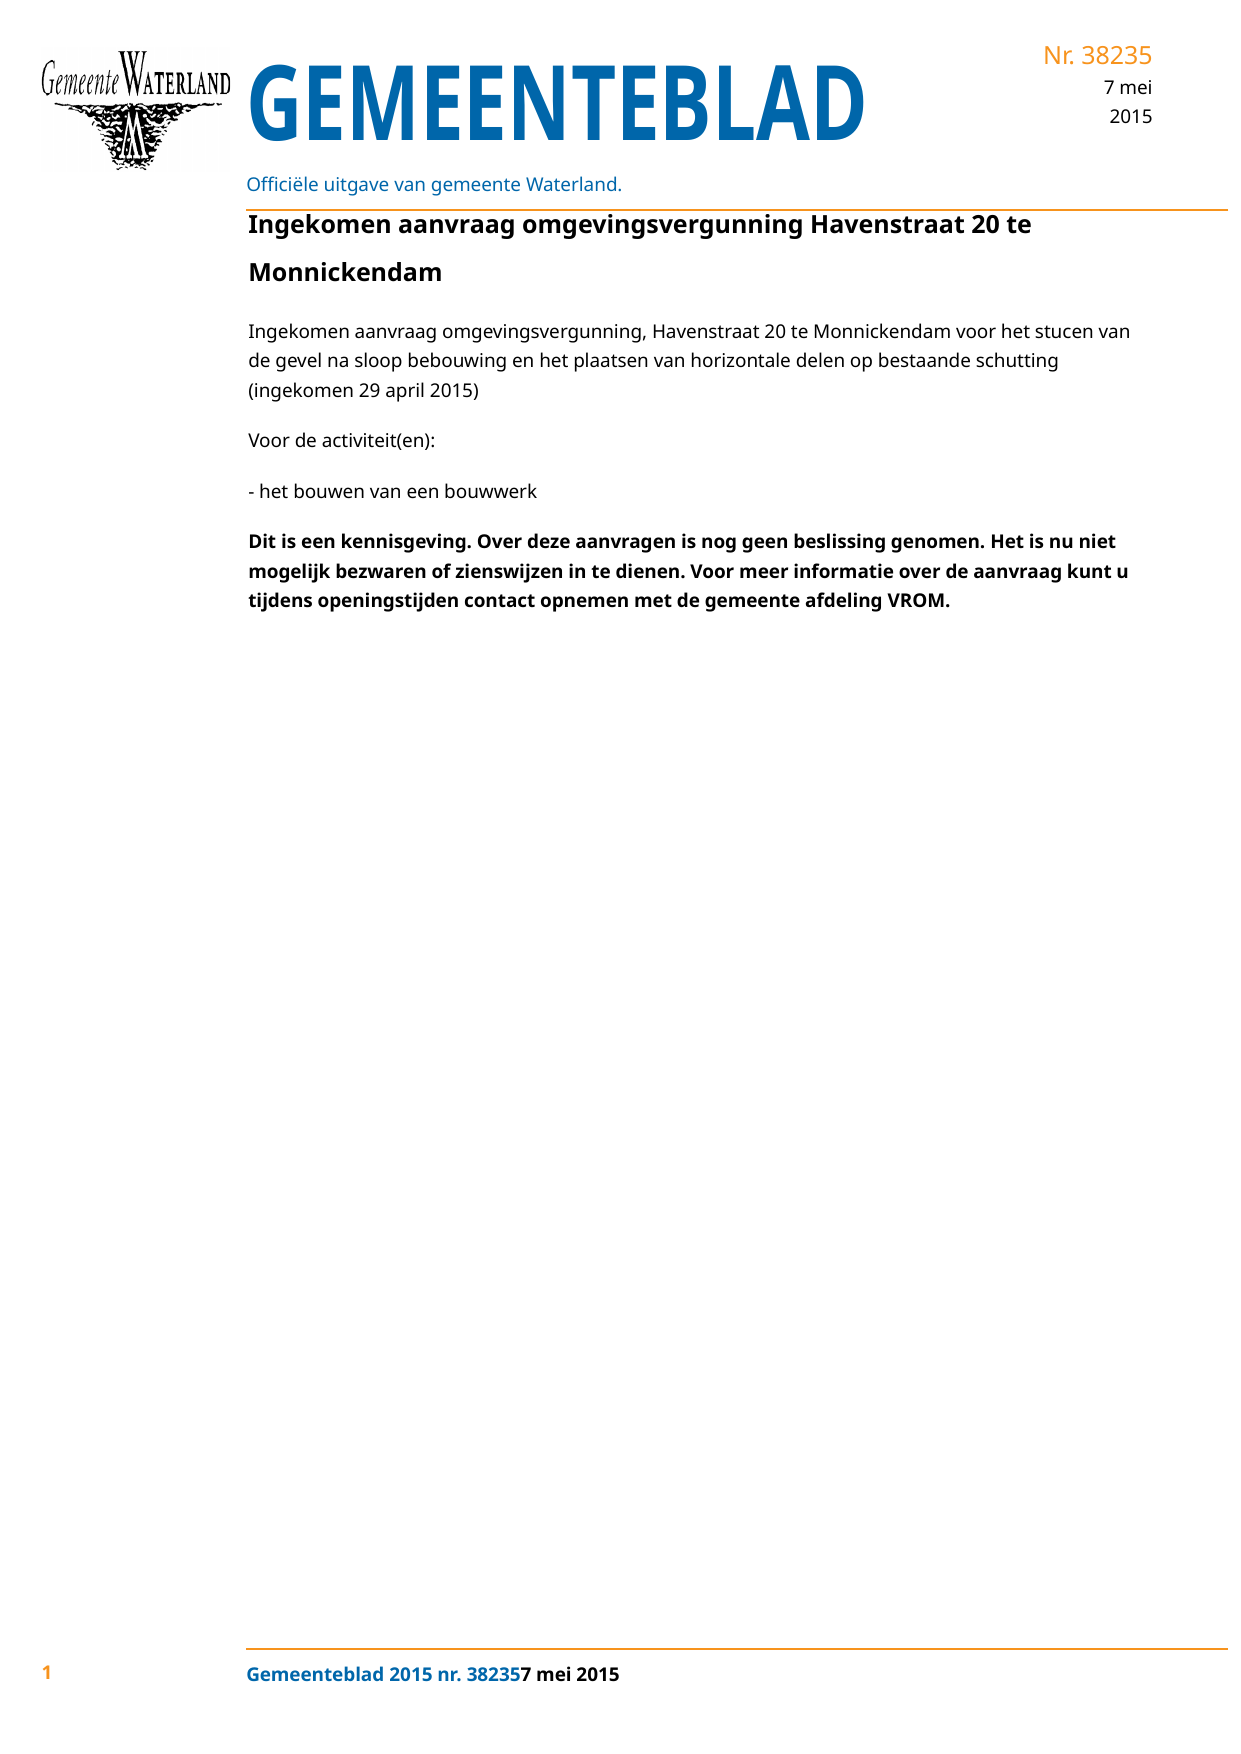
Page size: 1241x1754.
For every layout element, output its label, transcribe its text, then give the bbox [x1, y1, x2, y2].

text Voor de activiteit(en): [248, 427, 1152, 453]
picture [41, 47, 231, 172]
text Ingekomen aanvraag omgevingsvergunning Havenstraat 20 te Monnickendam [248, 211, 1152, 288]
text Ingekomen aanvraag omgevingsvergunning, Havenstraat 20 te Monnickendam voor het stucen van de gevel na sloop bebouwing en het plaatsen van horizontale delen op bestaande schutting (ingekomen 29 april 2015) [248, 318, 1152, 403]
text - het bouwen van een bouwwerk [248, 478, 1152, 504]
text Dit is een kennisgeving. Over deze aanvragen is nog geen beslissing genomen. Het is nu niet mogelijk bezwaren of zienswijzen in te dienen. Voor meer informatie over de aanvraag kunt u tijdens openingstijden contact opnemen met de gemeente afdeling VROM. [248, 528, 1152, 613]
